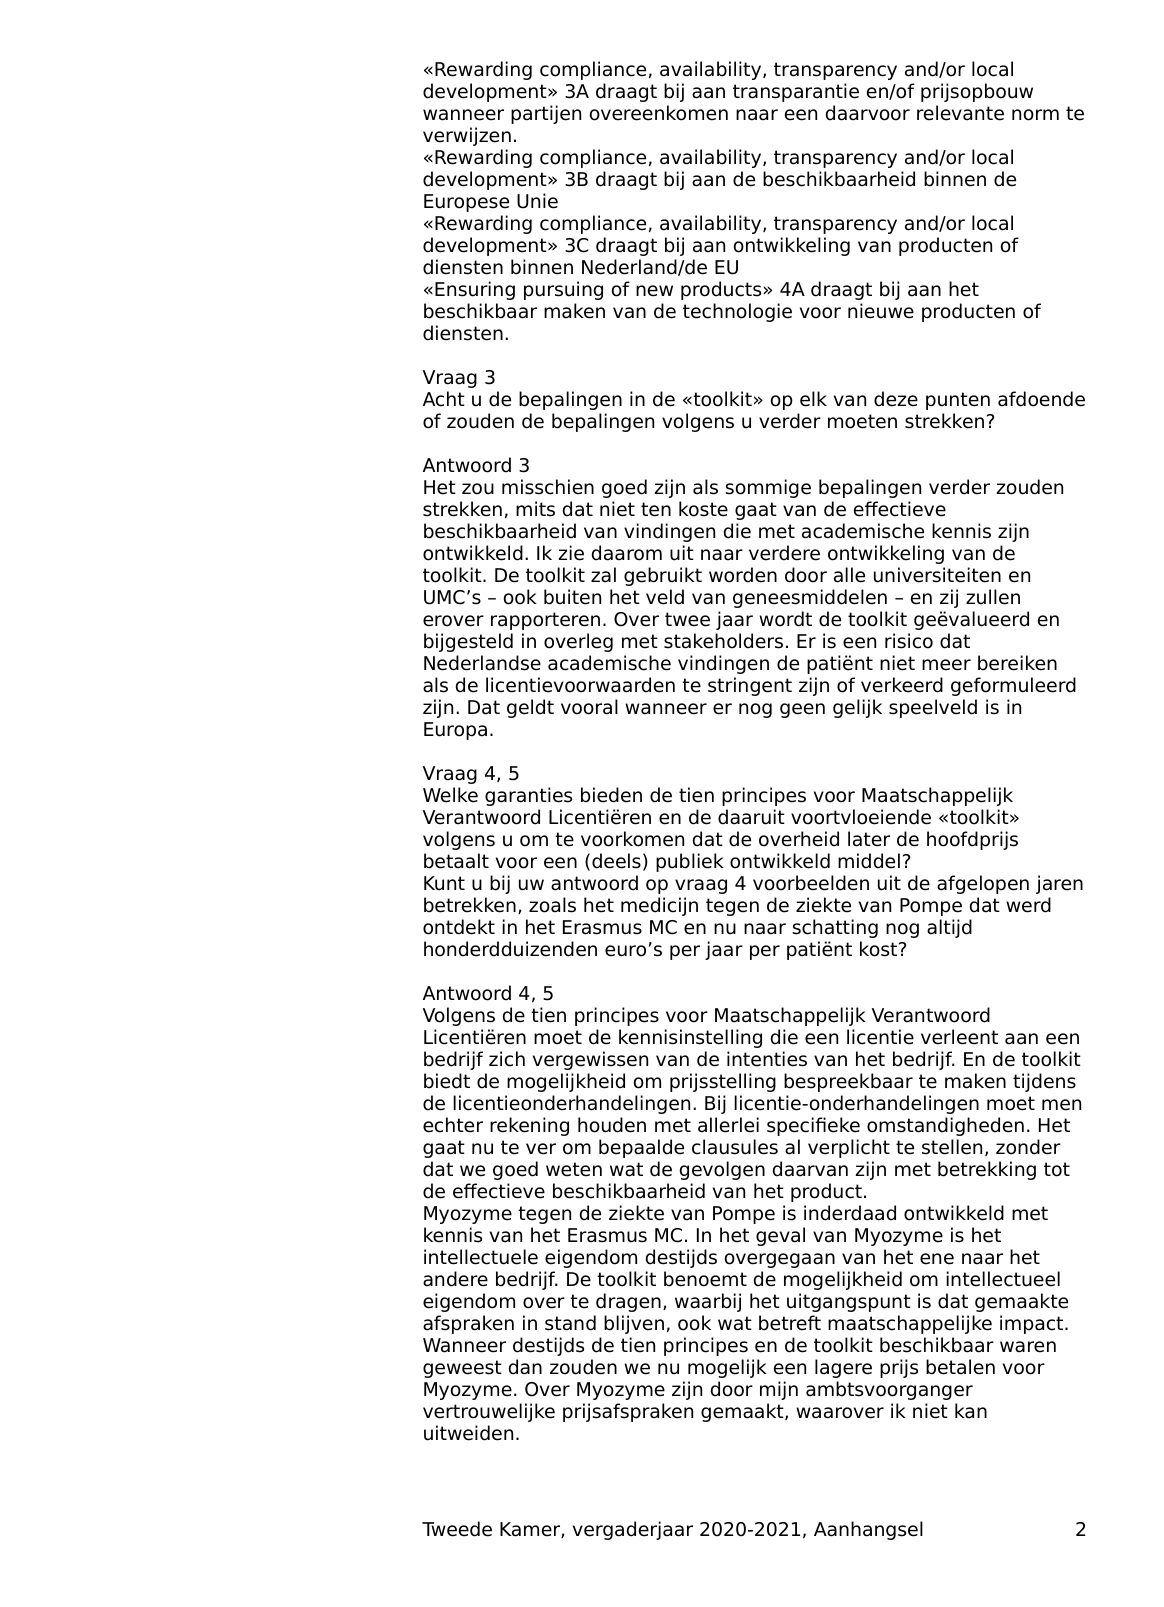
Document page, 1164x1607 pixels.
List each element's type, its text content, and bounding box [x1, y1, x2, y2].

text Antwoord 4, 5 [422, 983, 1087, 1005]
text Antwoord 3 [422, 455, 1087, 477]
text Welke garanties bieden de tien principes voor Maatschappelijk Verantwoord Licentiëren en de daaruit voortvloeiende «toolkit» volgens u om te voorkomen dat de overheid later de hoofdprijs betaalt voor een (deels) publiek ontwikkeld middel? [422, 785, 1087, 873]
text Vraag 3 [422, 367, 1087, 389]
text Volgens de tien principes voor Maatschappelijk Verantwoord Licentiëren moet de kennisinstelling die een licentie verleent aan een bedrijf zich vergewissen van de intenties van het bedrijf. En de toolkit biedt de mogelijkheid om prijsstelling bespreekbaar te maken tijdens de licentieonderhandelingen. Bij licentie-onderhandelingen moet men echter rekening houden met allerlei specifieke omstandigheden. Het gaat nu te ver om bepaalde clausules al verplicht te stellen, zonder dat we goed weten wat de gevolgen daarvan zijn met betrekking tot de effectieve beschikbaarheid van het product. [422, 1005, 1087, 1203]
text Myozyme tegen de ziekte van Pompe is inderdaad ontwikkeld met kennis van het Erasmus MC. In het geval van Myozyme is het intellectuele eigendom destijds overgegaan van het ene naar het andere bedrijf. De toolkit benoemt de mogelijkheid om intellectueel eigendom over te dragen, waarbij het uitgangspunt is dat gemaakte afspraken in stand blijven, ook wat betreft maatschappelijke impact. Wanneer destijds de tien principes en de toolkit beschikbaar waren geweest dan zouden we nu mogelijk een lagere prijs betalen voor Myozyme. Over Myozyme zijn door mijn ambtsvoorganger vertrouwelijke prijsafspraken gemaakt, waarover ik niet kan uitweiden. [422, 1203, 1087, 1444]
text «Rewarding compliance, availability, transparency and/or local development» 3A draagt bij aan transparantie en/of prijsopbouw wanneer partijen overeenkomen naar een daarvoor relevante norm te verwijzen. [422, 59, 1087, 147]
text Het zou misschien goed zijn als sommige bepalingen verder zouden strekken, mits dat niet ten koste gaat van de effectieve beschikbaarheid van vindingen die met academische kennis zijn ontwikkeld. Ik zie daarom uit naar verdere ontwikkeling van de toolkit. De toolkit zal gebruikt worden door alle universiteiten en UMC’s – ook buiten het veld van geneesmiddelen – en zij zullen erover rapporteren. Over twee jaar wordt de toolkit geëvalueerd en bijgesteld in overleg met stakeholders. Er is een risico dat Nederlandse academische vindingen de patiënt niet meer bereiken als de licentievoorwaarden te stringent zijn of verkeerd geformuleerd zijn. Dat geldt vooral wanneer er nog geen gelijk speelveld is in Europa. [422, 477, 1087, 741]
text «Rewarding compliance, availability, transparency and/or local development» 3B draagt bij aan de beschikbaarheid binnen de Europese Unie [422, 147, 1087, 213]
text Acht u de bepalingen in de «toolkit» op elk van deze punten afdoende of zouden de bepalingen volgens u verder moeten strekken? [422, 389, 1087, 433]
text «Ensuring pursuing of new products» 4A draagt bij aan het beschikbaar maken van de technologie voor nieuwe producten of diensten. [422, 279, 1087, 345]
text Kunt u bij uw antwoord op vraag 4 voorbeelden uit de afgelopen jaren betrekken, zoals het medicijn tegen de ziekte van Pompe dat werd ontdekt in het Erasmus MC en nu naar schatting nog altijd honderdduizenden euro’s per jaar per patiënt kost? [422, 873, 1087, 961]
text «Rewarding compliance, availability, transparency and/or local development» 3C draagt bij aan ontwikkeling van producten of diensten binnen Nederland/de EU [422, 213, 1087, 279]
text Vraag 4, 5 [422, 763, 1087, 785]
